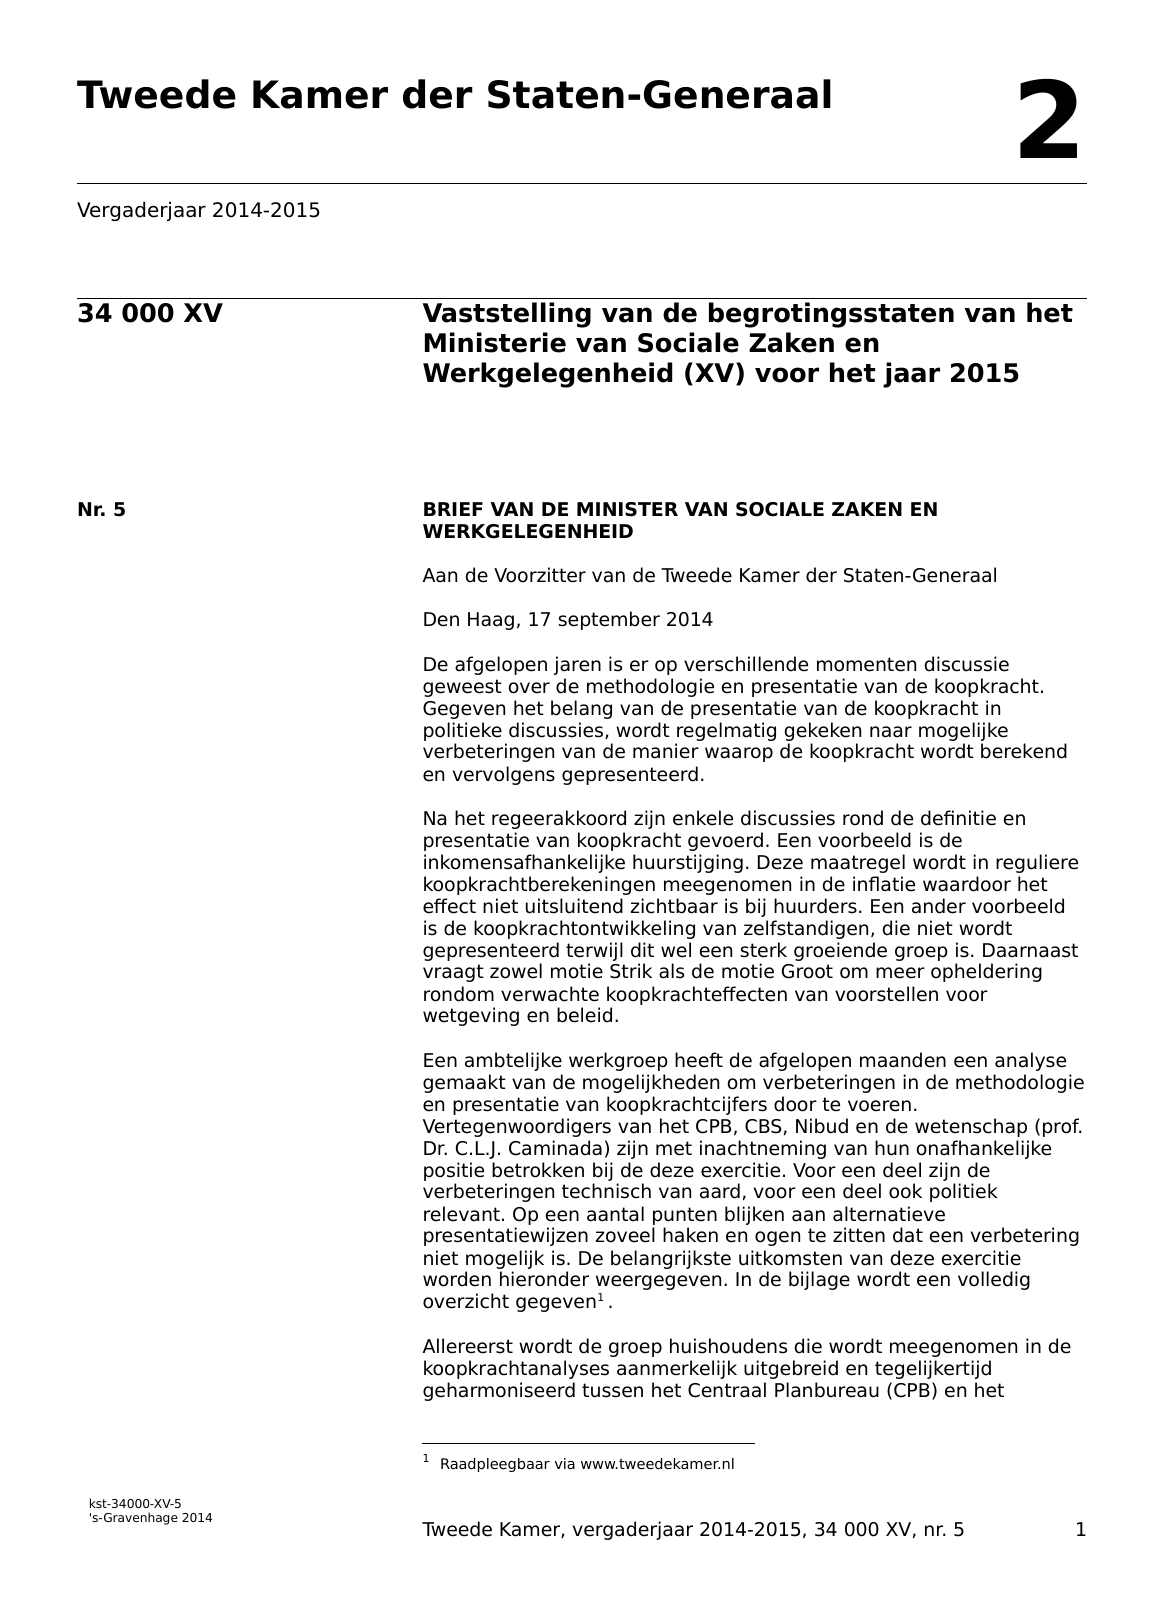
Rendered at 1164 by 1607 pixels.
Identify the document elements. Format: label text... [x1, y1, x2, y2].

text Raadpleegbaar via www.tweedekamer.nl [422, 1452, 1087, 1474]
text Den Haag, 17 september 2014 [422, 609, 1087, 631]
text 's-Gravenhage 2014 [88, 1511, 323, 1525]
subtitle 34 000 XV Vaststelling van de begrotingsstaten van het Ministerie van Sociale Zaken en Werkgelegenheid (XV) voor het jaar 2015 [77, 299, 1087, 388]
text Een ambtelijke werkgroep heeft de afgelopen maanden een analyse gemaakt van de mogelijkheden om verbeteringen in de methodologie en presentatie van koopkrachtcijfers door te voeren. Vertegenwoordigers van het CPB, CBS, Nibud en de wetenschap (prof. Dr. C.L.J. Caminada) zijn met inachtneming van hun onafhankelijke positie betrokken bij de deze exercitie. Voor een deel zijn de verbeteringen technisch van aard, voor een deel ook politiek relevant. Op een aantal punten blijken aan alternatieve presentatiewijzen zoveel haken en ogen te zitten dat een verbetering niet mogelijk is. De belangrijkste uitkomsten van deze exercitie worden hieronder weergegeven. In de bijlage wordt een volledig overzicht gegeven. [422, 1049, 1087, 1313]
text De afgelopen jaren is er op verschillende momenten discussie geweest over de methodologie en presentatie van de koopkracht. Gegeven het belang van de presentatie van de koopkracht in politieke discussies, wordt regelmatig gekeken naar mogelijke verbeteringen van de manier waarop de koopkracht wordt berekend en vervolgens gepresenteerd. [422, 653, 1087, 785]
table_header 2 [886, 59, 1087, 183]
table_header Tweede Kamer der Staten-Generaal [77, 59, 886, 183]
text Allereerst wordt de groep huishoudens die wordt meegenomen in de koopkrachtanalyses aanmerkelijk uitgebreid en tegelijkertijd geharmoniseerd tussen het Centraal Planbureau (CPB) en het [422, 1336, 1087, 1401]
text Aan de Voorzitter van de Tweede Kamer der Staten-Generaal [422, 565, 1087, 587]
table_cell Vergaderjaar 2014-2015 [77, 184, 1087, 298]
text kst-34000-XV-5 [88, 1497, 323, 1511]
text Na het regeerakkoord zijn enkele discussies rond de definitie en presentatie van koopkracht gevoerd. Een voorbeeld is de inkomensafhankelijke huurstijging. Deze maatregel wordt in reguliere koopkrachtberekeningen meegenomen in de inflatie waardoor het effect niet uitsluitend zichtbaar is bij huurders. Een ander voorbeeld is de koopkrachtontwikkeling van zelfstandigen, die niet wordt gepresenteerd terwijl dit wel een sterk groeiende groep is. Daarnaast vraagt zowel motie Strik als de motie Groot om meer opheldering rondom verwachte koopkrachteffecten van voorstellen voor wetgeving en beleid. [422, 808, 1087, 1027]
subtitle Nr. 5 BRIEF VAN DE MINISTER VAN SOCIALE ZAKEN EN WERKGELEGENHEID [77, 499, 1087, 543]
